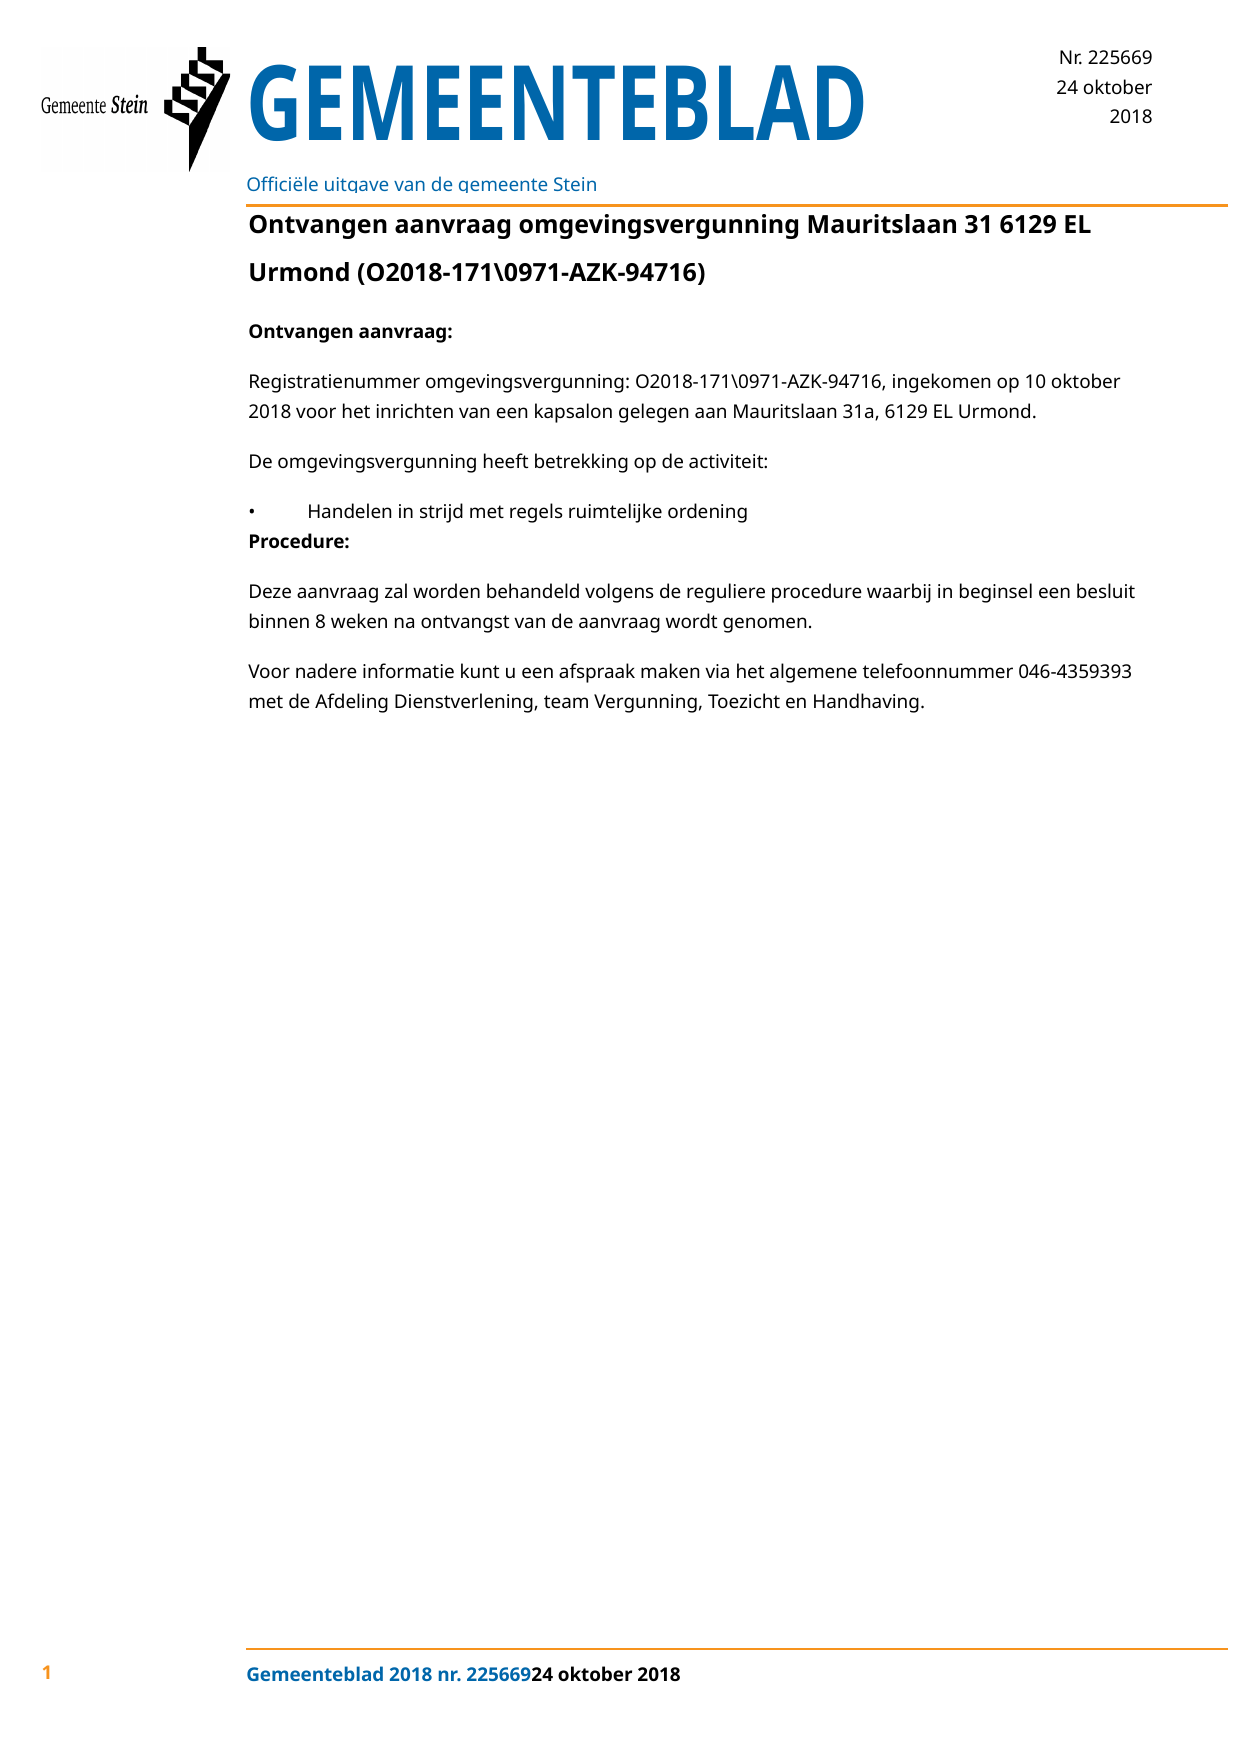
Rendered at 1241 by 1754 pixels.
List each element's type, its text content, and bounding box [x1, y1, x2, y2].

text Ontvangen aanvraag omgevingsvergunning Mauritslaan 31 6129 EL Urmond (O2018-171\0971-AZK-94716) [248, 207, 1152, 288]
text Registratienummer omgevingsvergunning: O2018-171\0971-AZK-94716, ingekomen op 10 oktober 2018 voor het inrichten van een kapsalon gelegen aan Mauritslaan 31a, 6129 EL Urmond. [248, 368, 1152, 424]
text Voor nadere informatie kunt u een afspraak maken via het algemene telefoonnummer 046-4359393 met de Afdeling Dienstverlening, team Vergunning, Toezicht en Handhaving. [248, 659, 1152, 714]
list Handelen in strijd met regels ruimtelijke ordening [248, 499, 1152, 524]
text Procedure: [248, 528, 1152, 554]
text De omgevingsvergunning heeft betrekking op de activiteit: [248, 448, 1152, 474]
text Ontvangen aanvraag: [248, 318, 1152, 344]
text Deze aanvraag zal worden behandeld volgens de reguliere procedure waarbij in beginsel een besluit binnen 8 weken na ontvangst van de aanvraag wordt genomen. [248, 579, 1152, 634]
picture [41, 47, 231, 172]
